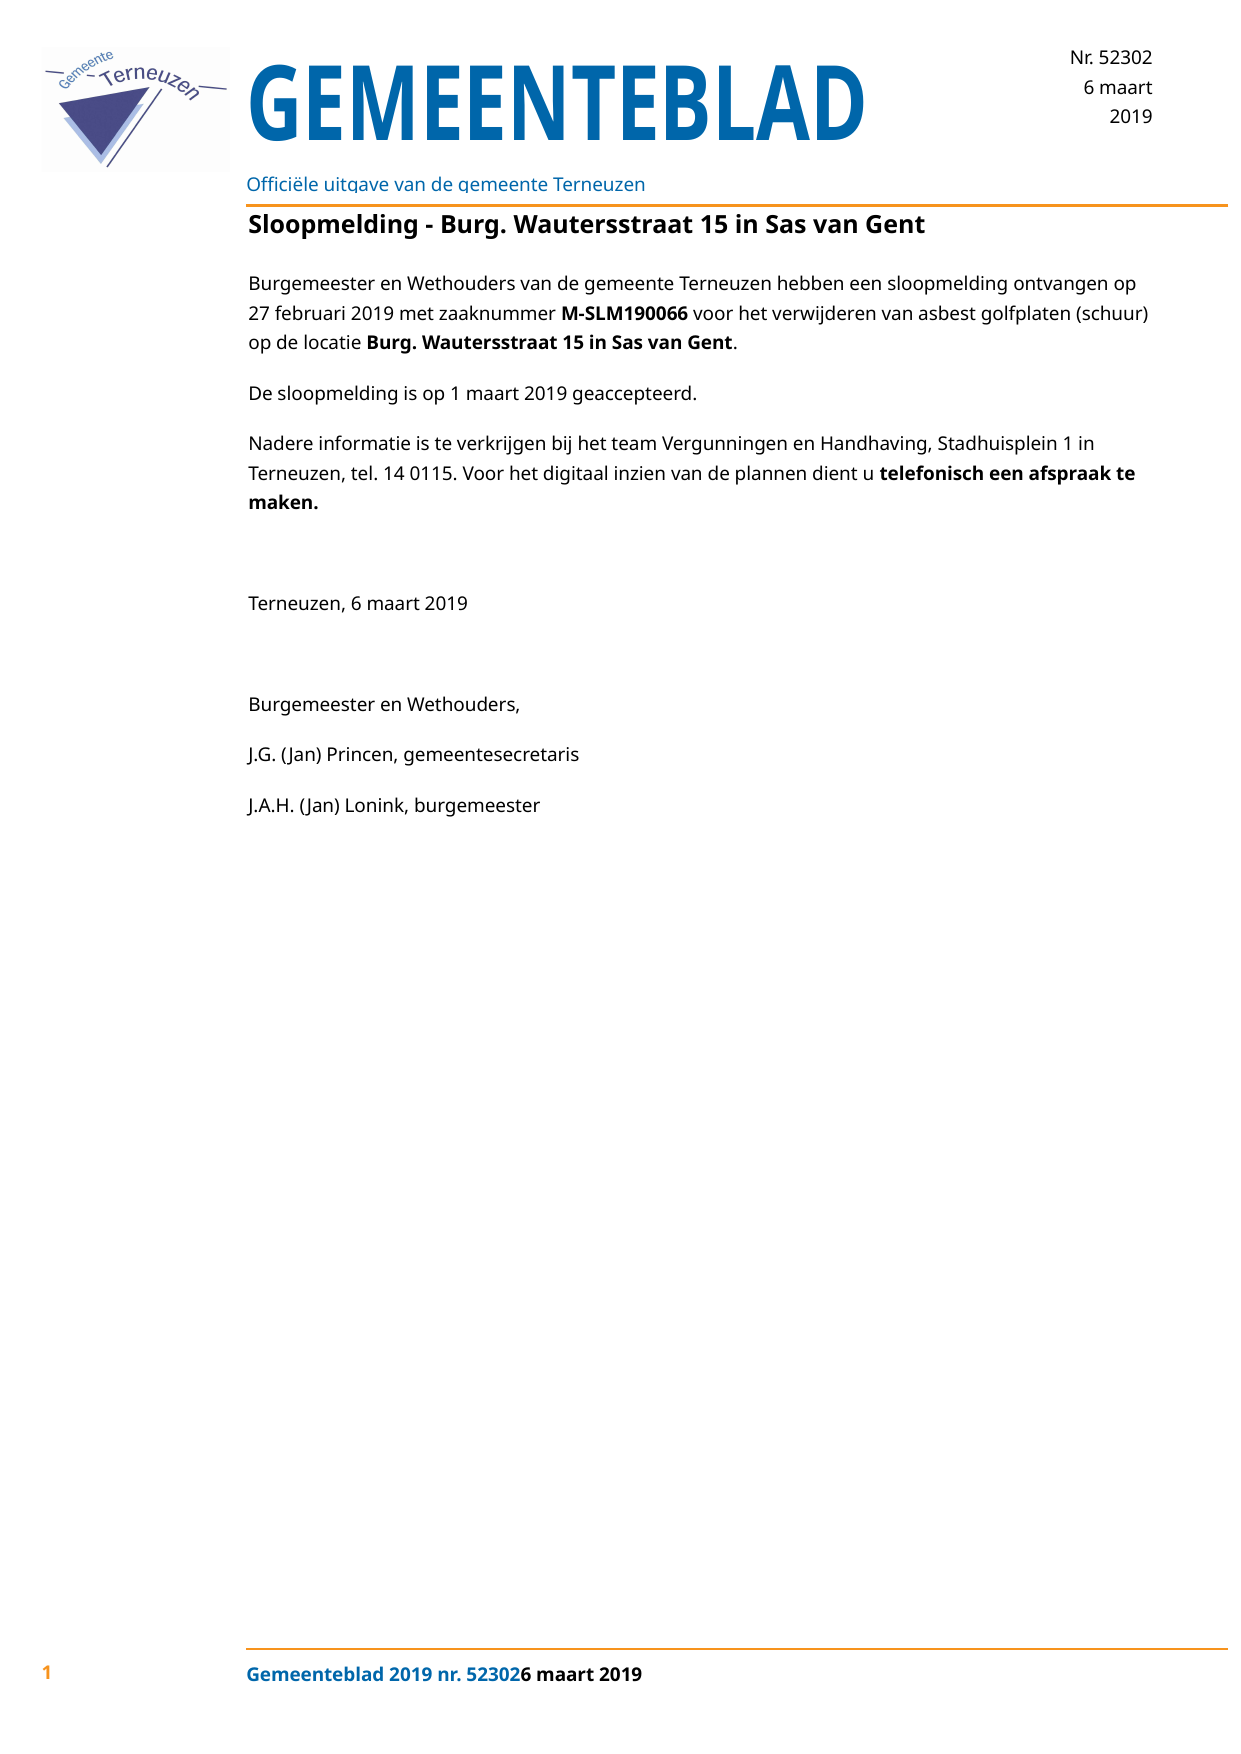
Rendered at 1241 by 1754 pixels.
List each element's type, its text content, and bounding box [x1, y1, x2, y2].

text J.G. (Jan) Princen, gemeentesecretaris [248, 742, 1152, 767]
text De sloopmelding is op 1 maart 2019 geaccepteerd. [248, 380, 1152, 406]
text Burgemeester en Wethouders, [248, 691, 1152, 717]
text Burgemeester en Wethouders van de gemeente Terneuzen hebben een sloopmelding ontvangen op 27 februari 2019 met zaaknummer M-SLM190066 voor het verwijderen van asbest golfplaten (schuur) op de locatie Burg. Wautersstraat 15 in Sas van Gent. [248, 270, 1152, 355]
picture [41, 47, 231, 172]
text Sloopmelding - Burg. Wautersstraat 15 in Sas van Gent [248, 207, 1152, 241]
text J.A.H. (Jan) Lonink, burgemeester [248, 792, 1152, 818]
text Nadere informatie is te verkrijgen bij het team Vergunningen en Handhaving, Stadhuisplein 1 in Terneuzen, tel. 14 0115. Voor het digitaal inzien van de plannen dient u telefonisch een afspraak te maken. [248, 430, 1152, 515]
text Terneuzen, 6 maart 2019 [248, 590, 1152, 616]
